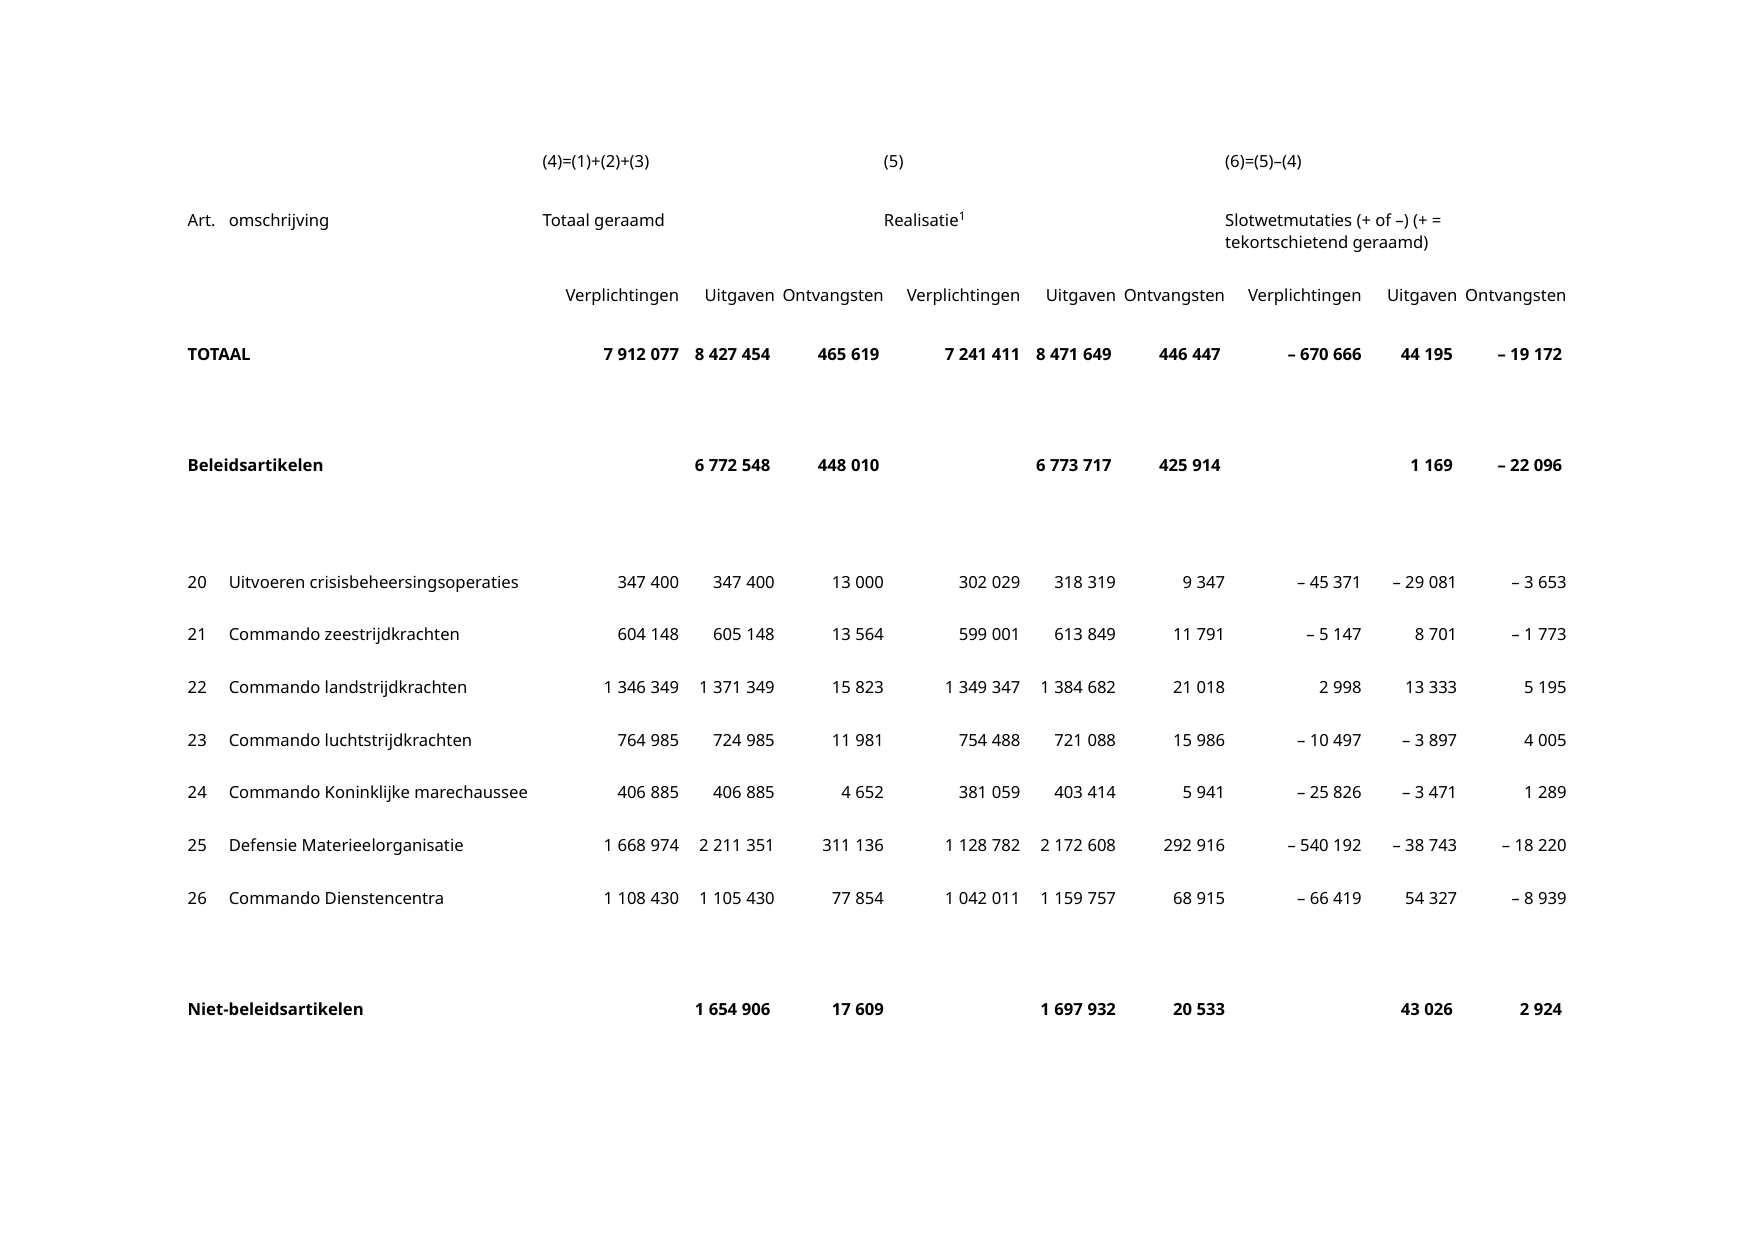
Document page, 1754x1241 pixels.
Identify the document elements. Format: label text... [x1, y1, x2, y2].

table_cell – 19 172 [1457, 342, 1566, 395]
table_cell 44 195 [1361, 342, 1457, 395]
table_cell 425 914 [1116, 454, 1225, 512]
table_cell 7 912 077 [543, 342, 679, 395]
table_cell [1361, 512, 1457, 570]
table_cell Ontvangsten [775, 284, 884, 342]
table_cell Slotwetmutaties (+ of –) (+ = tekortschietend geraamd) [1225, 209, 1566, 284]
table_cell [1225, 395, 1361, 453]
table_cell 764 985 [543, 729, 679, 781]
table_cell Verplichtingen [1225, 284, 1361, 342]
table_cell 2 998 [1225, 676, 1361, 728]
table_cell 1 384 682 [1020, 676, 1116, 728]
table_cell 1 169 [1361, 454, 1457, 512]
table_cell Uitvoeren crisisbeheersingsoperaties [229, 570, 542, 623]
table_cell [188, 939, 542, 998]
table_cell – 3 897 [1361, 729, 1457, 781]
table_cell Commando zeestrijdkrachten [229, 623, 542, 676]
table_cell 15 986 [1116, 729, 1225, 781]
table_cell [775, 395, 884, 453]
table_cell [884, 395, 1020, 453]
table_cell 43 026 [1361, 998, 1457, 1056]
table_cell 613 849 [1020, 623, 1116, 676]
table_cell [1361, 939, 1457, 998]
table_cell 68 915 [1116, 887, 1225, 939]
table_cell 754 488 [884, 729, 1020, 781]
table_cell 5 195 [1457, 676, 1566, 728]
table_cell 4 652 [775, 781, 884, 834]
table_cell 1 349 347 [884, 676, 1020, 728]
table_cell 8 427 454 [679, 342, 774, 395]
table_cell 20 [188, 570, 228, 623]
table_cell [679, 395, 774, 453]
table_cell 11 981 [775, 729, 884, 781]
table_cell – 670 666 [1225, 342, 1361, 395]
table_cell 1 105 430 [679, 887, 774, 939]
table_cell 6 773 717 [1020, 454, 1116, 512]
table_cell 406 885 [543, 781, 679, 834]
table_cell 6 772 548 [679, 454, 774, 512]
table_cell 21 [188, 623, 228, 676]
table_cell Commando Koninklijke marechaussee [229, 781, 542, 834]
table_cell 347 400 [679, 570, 774, 623]
table_header [229, 150, 542, 208]
table_cell [679, 939, 774, 998]
table_cell Ontvangsten [1457, 284, 1566, 342]
table_cell 26 [188, 887, 228, 939]
table_cell – 540 192 [1225, 834, 1361, 887]
table_cell 24 [188, 781, 228, 834]
table_cell 77 854 [775, 887, 884, 939]
table_cell Commando landstrijdkrachten [229, 676, 542, 728]
table_cell – 45 371 [1225, 570, 1361, 623]
table_cell 1 371 349 [679, 676, 774, 728]
table_cell [188, 512, 542, 570]
table_cell [1020, 939, 1116, 998]
table_cell 15 823 [775, 676, 884, 728]
table_cell 21 018 [1116, 676, 1225, 728]
table_cell Art. [188, 209, 228, 284]
table_cell 1 289 [1457, 781, 1566, 834]
table_header (5) [884, 150, 1225, 208]
table_cell [884, 512, 1020, 570]
table_cell 11 791 [1116, 623, 1225, 676]
table_cell Uitgaven [1361, 284, 1457, 342]
table_cell 1 654 906 [679, 998, 774, 1056]
table_cell omschrijving [229, 209, 542, 284]
table_cell 406 885 [679, 781, 774, 834]
table_cell 7 241 411 [884, 342, 1020, 395]
table_cell Niet-beleidsartikelen [188, 998, 542, 1056]
table_cell 311 136 [775, 834, 884, 887]
table_cell 403 414 [1020, 781, 1116, 834]
table_cell 448 010 [775, 454, 884, 512]
table_cell 1 159 757 [1020, 887, 1116, 939]
table_cell – 5 147 [1225, 623, 1361, 676]
table_cell Defensie Materieelorganisatie [229, 834, 542, 887]
table_cell Commando Dienstencentra [229, 887, 542, 939]
table_cell Verplichtingen [543, 284, 679, 342]
table_cell Uitgaven [1020, 284, 1116, 342]
table_cell – 18 220 [1457, 834, 1566, 887]
table_cell 1 128 782 [884, 834, 1020, 887]
table_cell 605 148 [679, 623, 774, 676]
table_cell 292 916 [1116, 834, 1225, 887]
table_cell [884, 939, 1020, 998]
table_header (6)=(5)–(4) [1225, 150, 1566, 208]
table_cell Totaal geraamd [543, 209, 884, 284]
table_cell [1116, 395, 1225, 453]
table_cell 13 000 [775, 570, 884, 623]
table_cell [884, 998, 1020, 1056]
table_cell [543, 512, 679, 570]
table_cell Ontvangsten [1116, 284, 1225, 342]
table_cell 54 327 [1361, 887, 1457, 939]
table_cell 1 108 430 [543, 887, 679, 939]
table_cell – 1 773 [1457, 623, 1566, 676]
table_cell [1020, 395, 1116, 453]
table_cell 721 088 [1020, 729, 1116, 781]
table_cell – 29 081 [1361, 570, 1457, 623]
table_cell [543, 998, 679, 1056]
table_cell [1361, 395, 1457, 453]
table_cell 1 346 349 [543, 676, 679, 728]
table_cell 318 319 [1020, 570, 1116, 623]
table_cell 20 533 [1116, 998, 1225, 1056]
table_cell [775, 512, 884, 570]
table_cell 1 697 932 [1020, 998, 1116, 1056]
table_cell [884, 454, 1020, 512]
table_cell – 3 653 [1457, 570, 1566, 623]
table_cell 2 172 608 [1020, 834, 1116, 887]
table_cell 1 668 974 [543, 834, 679, 887]
table_cell 25 [188, 834, 228, 887]
table_cell 465 619 [775, 342, 884, 395]
table_cell Uitgaven [679, 284, 774, 342]
table_cell [543, 939, 679, 998]
table_cell 5 941 [1116, 781, 1225, 834]
table_cell 2 924 [1457, 998, 1566, 1056]
table_cell [1116, 939, 1225, 998]
table_cell 604 148 [543, 623, 679, 676]
table_cell [1225, 454, 1361, 512]
table_cell 13 564 [775, 623, 884, 676]
table_cell [188, 395, 542, 453]
table_cell 17 609 [775, 998, 884, 1056]
table_cell [775, 939, 884, 998]
table_cell 22 [188, 676, 228, 728]
table_cell 4 005 [1457, 729, 1566, 781]
table_cell [1225, 512, 1361, 570]
table_cell – 25 826 [1225, 781, 1361, 834]
table_cell – 8 939 [1457, 887, 1566, 939]
table_cell 302 029 [884, 570, 1020, 623]
table_cell 23 [188, 729, 228, 781]
table_cell [1225, 939, 1361, 998]
table_cell [1020, 512, 1116, 570]
table_cell [543, 454, 679, 512]
table_cell 8 701 [1361, 623, 1457, 676]
table_cell 1 042 011 [884, 887, 1020, 939]
table_cell – 38 743 [1361, 834, 1457, 887]
table_cell [543, 395, 679, 453]
table_cell – 3 471 [1361, 781, 1457, 834]
table_cell Beleidsartikelen [188, 454, 542, 512]
table_cell 381 059 [884, 781, 1020, 834]
table_header (4)=(1)+(2)+(3) [543, 150, 884, 208]
table_cell [1457, 512, 1566, 570]
table_cell [1457, 939, 1566, 998]
table_cell 8 471 649 [1020, 342, 1116, 395]
table_cell 9 347 [1116, 570, 1225, 623]
table_cell TOTAAL [188, 342, 542, 395]
table_cell 724 985 [679, 729, 774, 781]
table_cell 446 447 [1116, 342, 1225, 395]
table_cell Commando luchtstrijdkrachten [229, 729, 542, 781]
table_cell 347 400 [543, 570, 679, 623]
table_cell Realisatie1 [884, 209, 1225, 284]
table_cell [1457, 395, 1566, 453]
table_cell 599 001 [884, 623, 1020, 676]
table_cell – 22 096 [1457, 454, 1566, 512]
table_cell [188, 284, 542, 342]
table_cell 2 211 351 [679, 834, 774, 887]
table_cell [1225, 998, 1361, 1056]
table_cell – 10 497 [1225, 729, 1361, 781]
table_cell Verplichtingen [884, 284, 1020, 342]
table_cell [1116, 512, 1225, 570]
table_cell – 66 419 [1225, 887, 1361, 939]
table_header [188, 150, 228, 208]
table_cell [679, 512, 774, 570]
table_cell 13 333 [1361, 676, 1457, 728]
